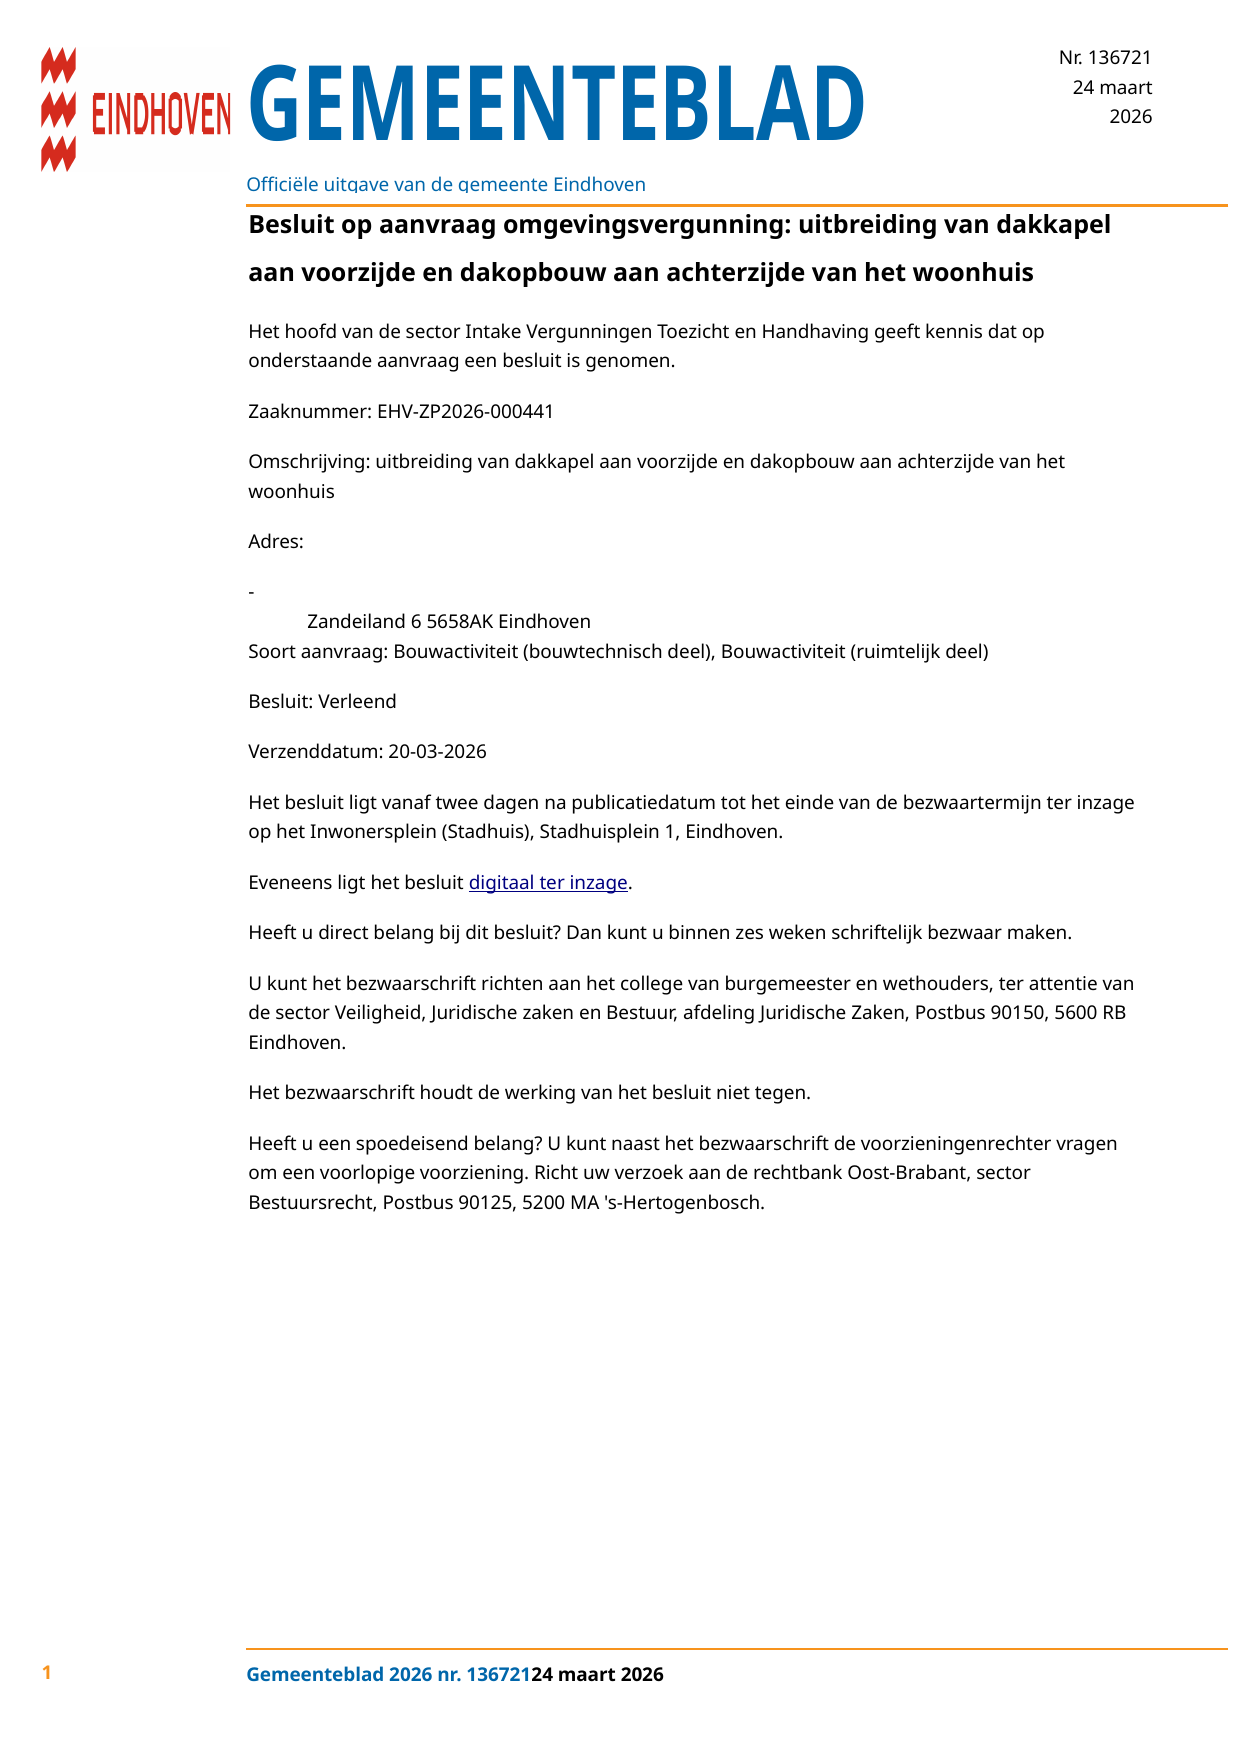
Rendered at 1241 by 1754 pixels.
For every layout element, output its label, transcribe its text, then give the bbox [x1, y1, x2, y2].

text U kunt het bezwaarschrift richten aan het college van burgemeester en wethouders, ter attentie van de sector Veiligheid, Juridische zaken en Bestuur, afdeling Juridische Zaken, Postbus 90150, 5600 RB Eindhoven. [248, 970, 1152, 1055]
text Besluit op aanvraag omgevingsvergunning: uitbreiding van dakkapel aan voorzijde en dakopbouw aan achterzijde van het woonhuis [248, 207, 1152, 288]
text Het hoofd van de sector Intake Vergunningen Toezicht en Handhaving geeft kennis dat op onderstaande aanvraag een besluit is genomen. [248, 318, 1152, 373]
text Het besluit ligt vanaf twee dagen na publicatiedatum tot het einde van de bezwaartermijn ter inzage op het Inwonersplein (Stadhuis), Stadhuisplein 1, Eindhoven. [248, 789, 1152, 844]
picture [41, 47, 231, 172]
text Besluit: Verleend [248, 688, 1152, 714]
text Heeft u een spoedeisend belang? U kunt naast het bezwaarschrift de voorzieningenrechter vragen om een voorlopige voorziening. Richt uw verzoek aan de rechtbank Oost-Brabant, sector Bestuursrecht, Postbus 90125, 5200 MA 's-Hertogenbosch. [248, 1130, 1152, 1215]
text Soort aanvraag: Bouwactiviteit (bouwtechnisch deel), Bouwactiviteit (ruimtelijk deel) [248, 638, 1152, 664]
text Eveneens ligt het besluit digitaal ter inzage. [248, 869, 1152, 895]
text Verzenddatum: 20-03-2026 [248, 739, 1152, 764]
list Zandeiland 6 5658AK Eindhoven [248, 608, 1152, 634]
text Het bezwaarschrift houdt de werking van het besluit niet tegen. [248, 1079, 1152, 1105]
text Omschrijving: uitbreiding van dakkapel aan voorzijde en dakopbouw aan achterzijde van het woonhuis [248, 448, 1152, 504]
text Adres: [248, 528, 1152, 554]
text Heeft u direct belang bij dit besluit? Dan kunt u binnen zes weken schriftelijk bezwaar maken. [248, 919, 1152, 945]
text Zaaknummer: EHV-ZP2026-000441 [248, 398, 1152, 424]
